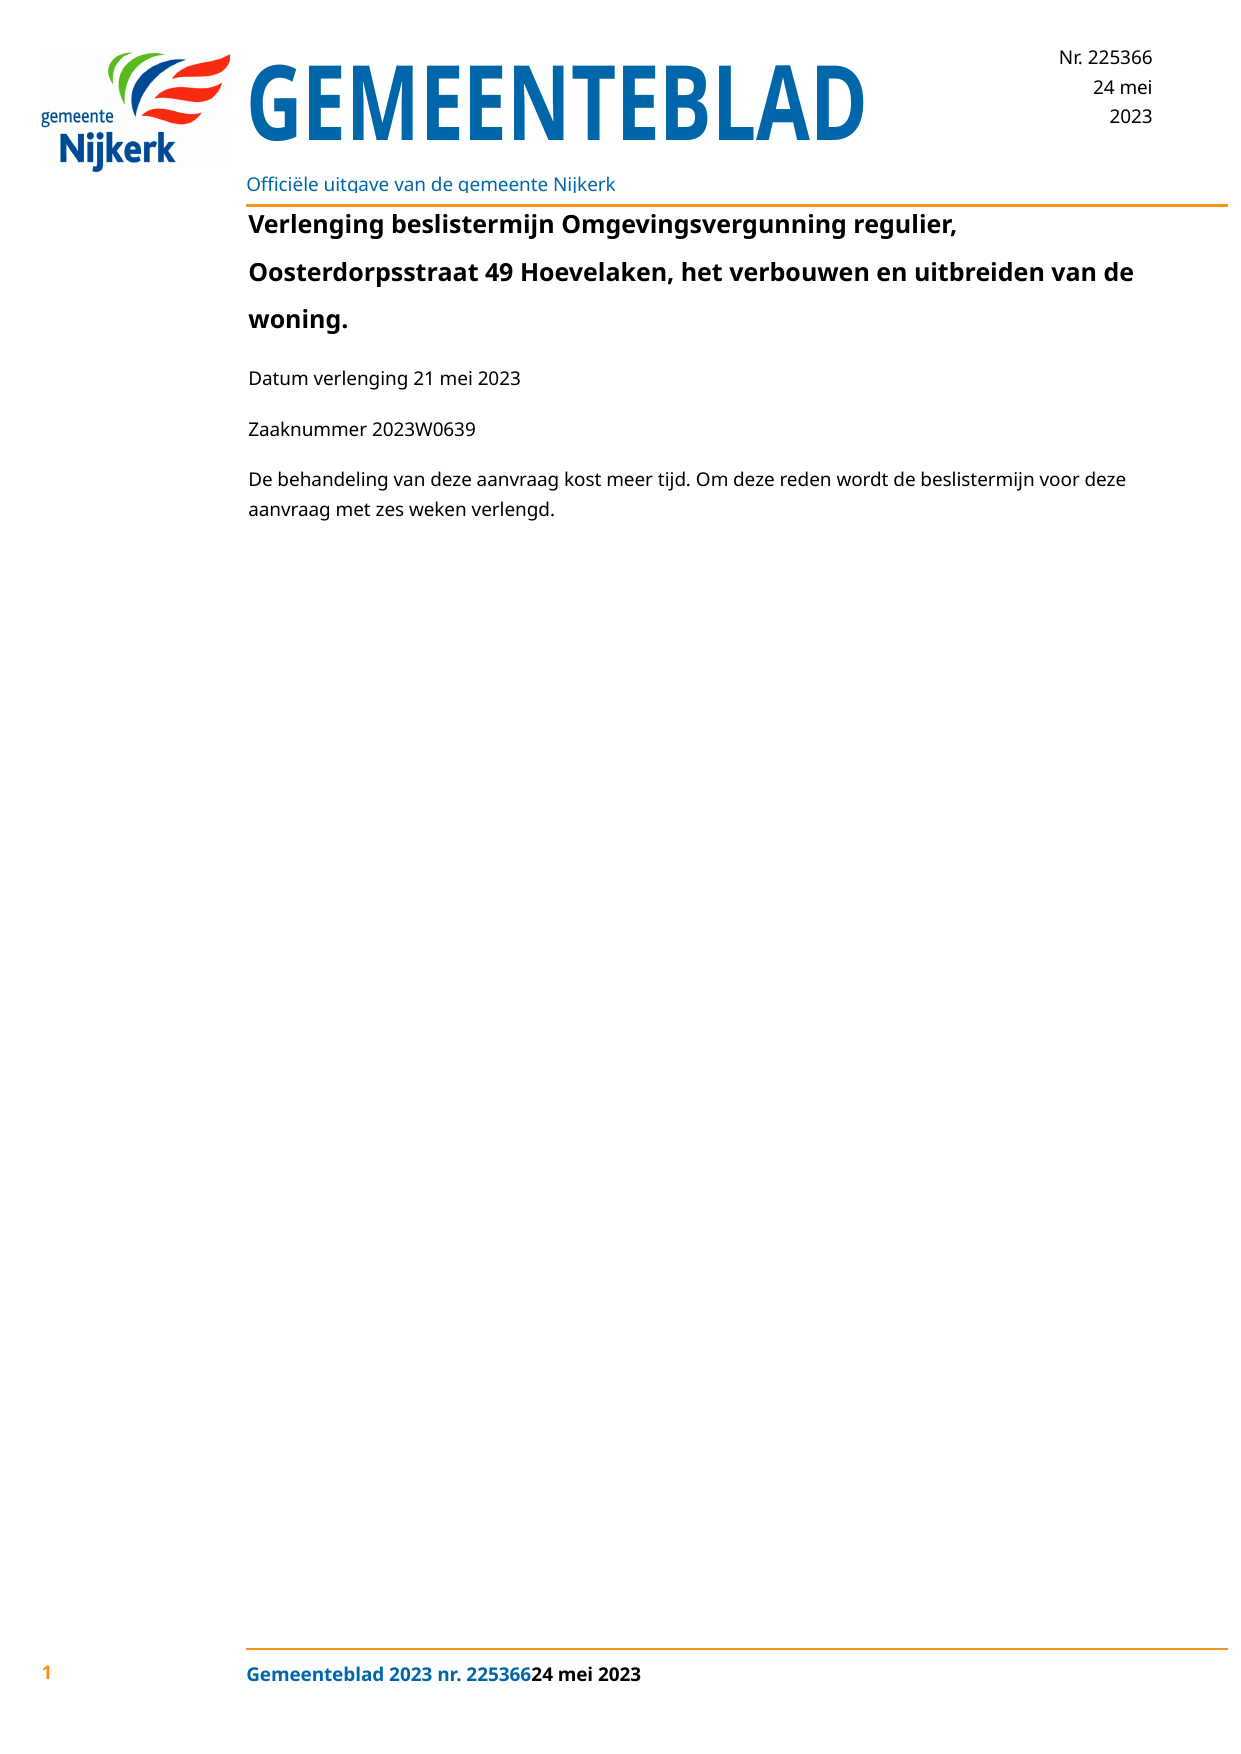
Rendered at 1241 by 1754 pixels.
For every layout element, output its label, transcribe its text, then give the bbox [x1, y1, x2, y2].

text De behandeling van deze aanvraag kost meer tijd. Om deze reden wordt de beslistermijn voor deze aanvraag met zes weken verlengd. [248, 466, 1152, 522]
picture [41, 47, 231, 172]
text Zaaknummer 2023W0639 [248, 416, 1152, 442]
text Datum verlenging 21 mei 2023 [248, 366, 1152, 391]
text Verlenging beslistermijn Omgevingsvergunning regulier, Oosterdorpsstraat 49 Hoevelaken, het verbouwen en uitbreiden van de woning. [248, 207, 1152, 336]
